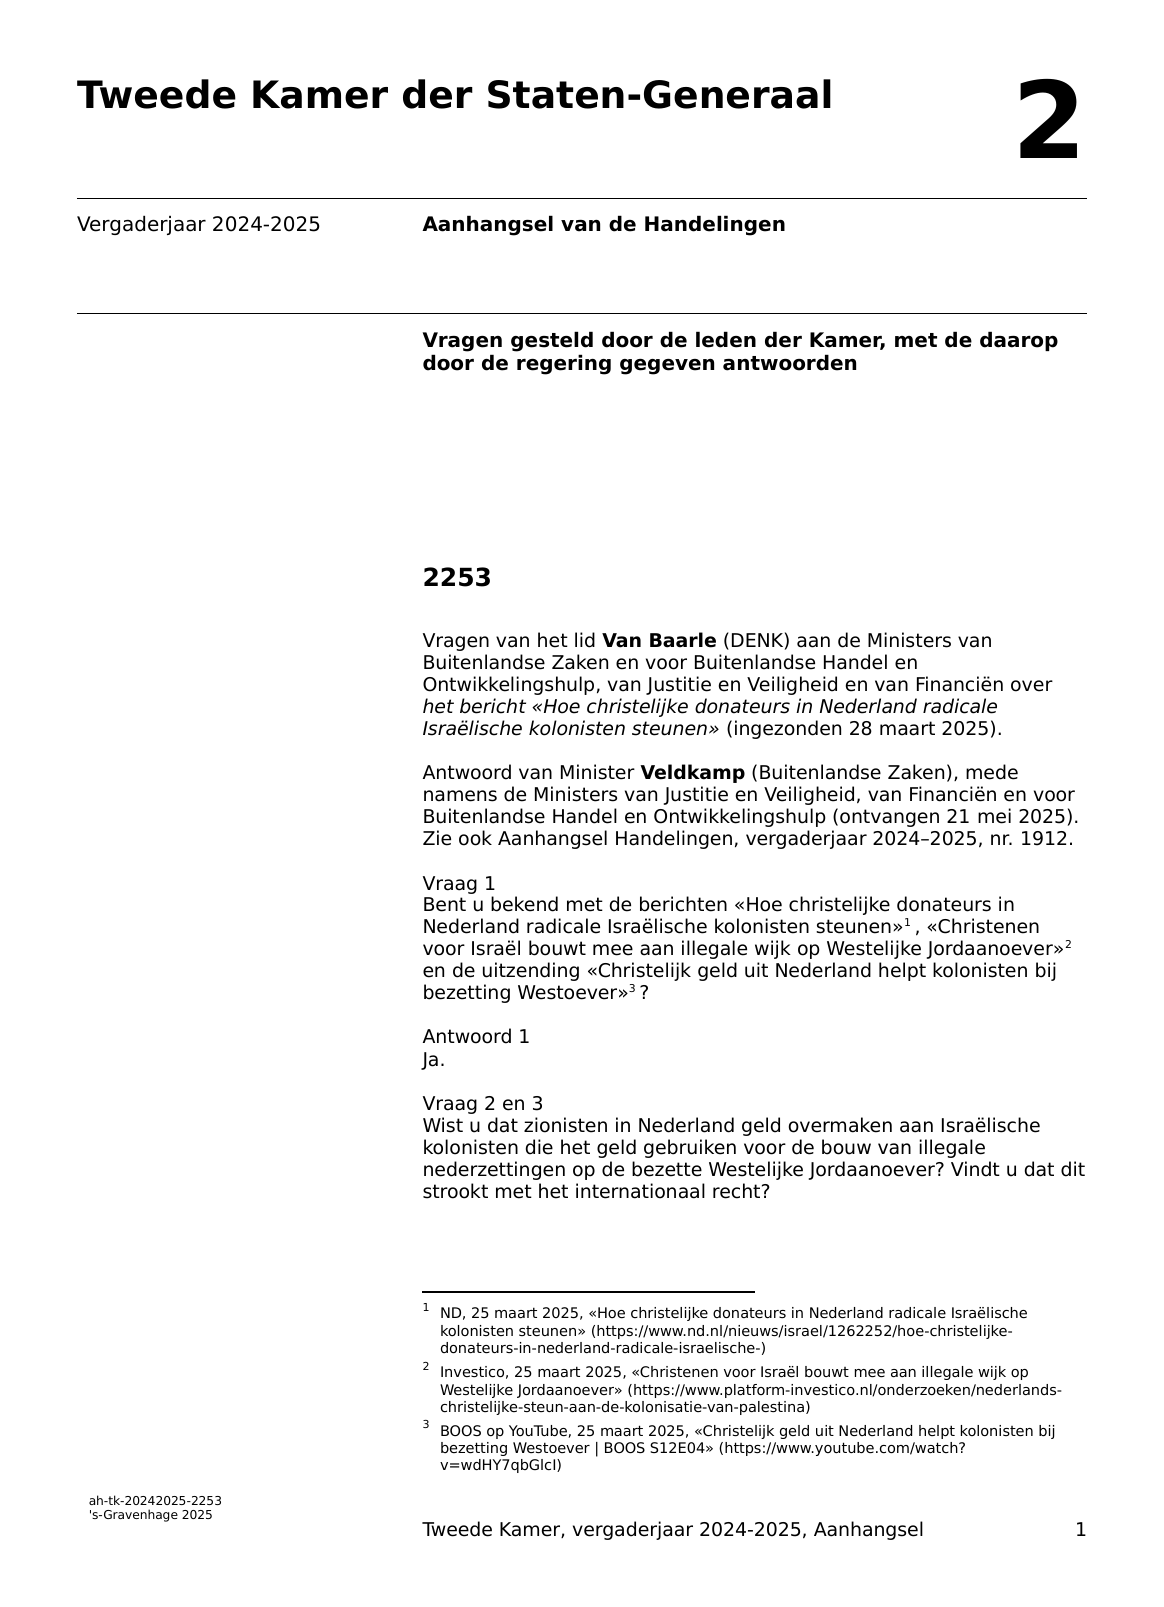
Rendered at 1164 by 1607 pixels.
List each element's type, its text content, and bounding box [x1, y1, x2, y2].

text ND, 25 maart 2025, «Hoe christelijke donateurs in Nederland radicale Israëlische kolonisten steunen» (https://www.nd.nl/nieuws/israel/1262252/hoe-christelijke-donateurs-in-nederland-radicale-israelische-) [422, 1301, 1087, 1357]
text 2253 [422, 563, 1087, 592]
text Antwoord van Minister Veldkamp (Buitenlandse Zaken), mede namens de Ministers van Justitie en Veiligheid, van Financiën en voor Buitenlandse Handel en Ontwikkelingshulp (ontvangen 21 mei 2025). Zie ook Aanhangsel Handelingen, vergaderjaar 2024–2025, nr. 1912. [422, 762, 1087, 850]
text 's-Gravenhage 2025 [88, 1508, 323, 1522]
text Vragen van het lid Van Baarle (DENK) aan de Ministers van Buitenlandse Zaken en voor Buitenlandse Handel en Ontwikkelingshulp, van Justitie en Veiligheid en van Financiën over het bericht «Hoe christelijke donateurs in Nederland radicale Israëlische kolonisten steunen» (ingezonden 28 maart 2025). [422, 630, 1087, 740]
text BOOS op YouTube, 25 maart 2025, «Christelijk geld uit Nederland helpt kolonisten bij bezetting Westoever | BOOS S12E04» (https://www.youtube.com/watch?v=wdHY7qbGlcI) [422, 1418, 1087, 1474]
table_header 2 [886, 59, 1087, 198]
text Antwoord 1 [422, 1026, 1087, 1048]
table_cell [77, 314, 422, 375]
text Ja. [422, 1048, 1087, 1070]
table_header Tweede Kamer der Staten-Generaal [77, 59, 886, 198]
table_cell Vergaderjaar 2024-2025 [77, 199, 422, 313]
table_cell Aanhangsel van de Handelingen [422, 199, 1087, 313]
text Vraag 1 [422, 872, 1087, 894]
text Bent u bekend met de berichten «Hoe christelijke donateurs in Nederland radicale Israëlische kolonisten steunen», «Christenen voor Israël bouwt mee aan illegale wijk op Westelijke Jordaanoever» en de uitzending «Christelijk geld uit Nederland helpt kolonisten bij bezetting Westoever»? [422, 894, 1087, 1004]
text Wist u dat zionisten in Nederland geld overmaken aan Israëlische kolonisten die het geld gebruiken voor de bouw van illegale nederzettingen op de bezette Westelijke Jordaanoever? Vindt u dat dit strookt met het internationaal recht? [422, 1114, 1087, 1202]
text Vraag 2 en 3 [422, 1093, 1087, 1114]
text ah-tk-20242025-2253 [88, 1494, 323, 1508]
text Investico, 25 maart 2025, «Christenen voor Israël bouwt mee aan illegale wijk op Westelijke Jordaanoever» (https://www.platform-investico.nl/onderzoeken/nederlands-christelijke-steun-aan-de-kolonisatie-van-palestina) [422, 1360, 1087, 1416]
table_cell Vragen gesteld door de leden der Kamer, met de daarop door de regering gegeven antwoorden [422, 314, 1087, 375]
